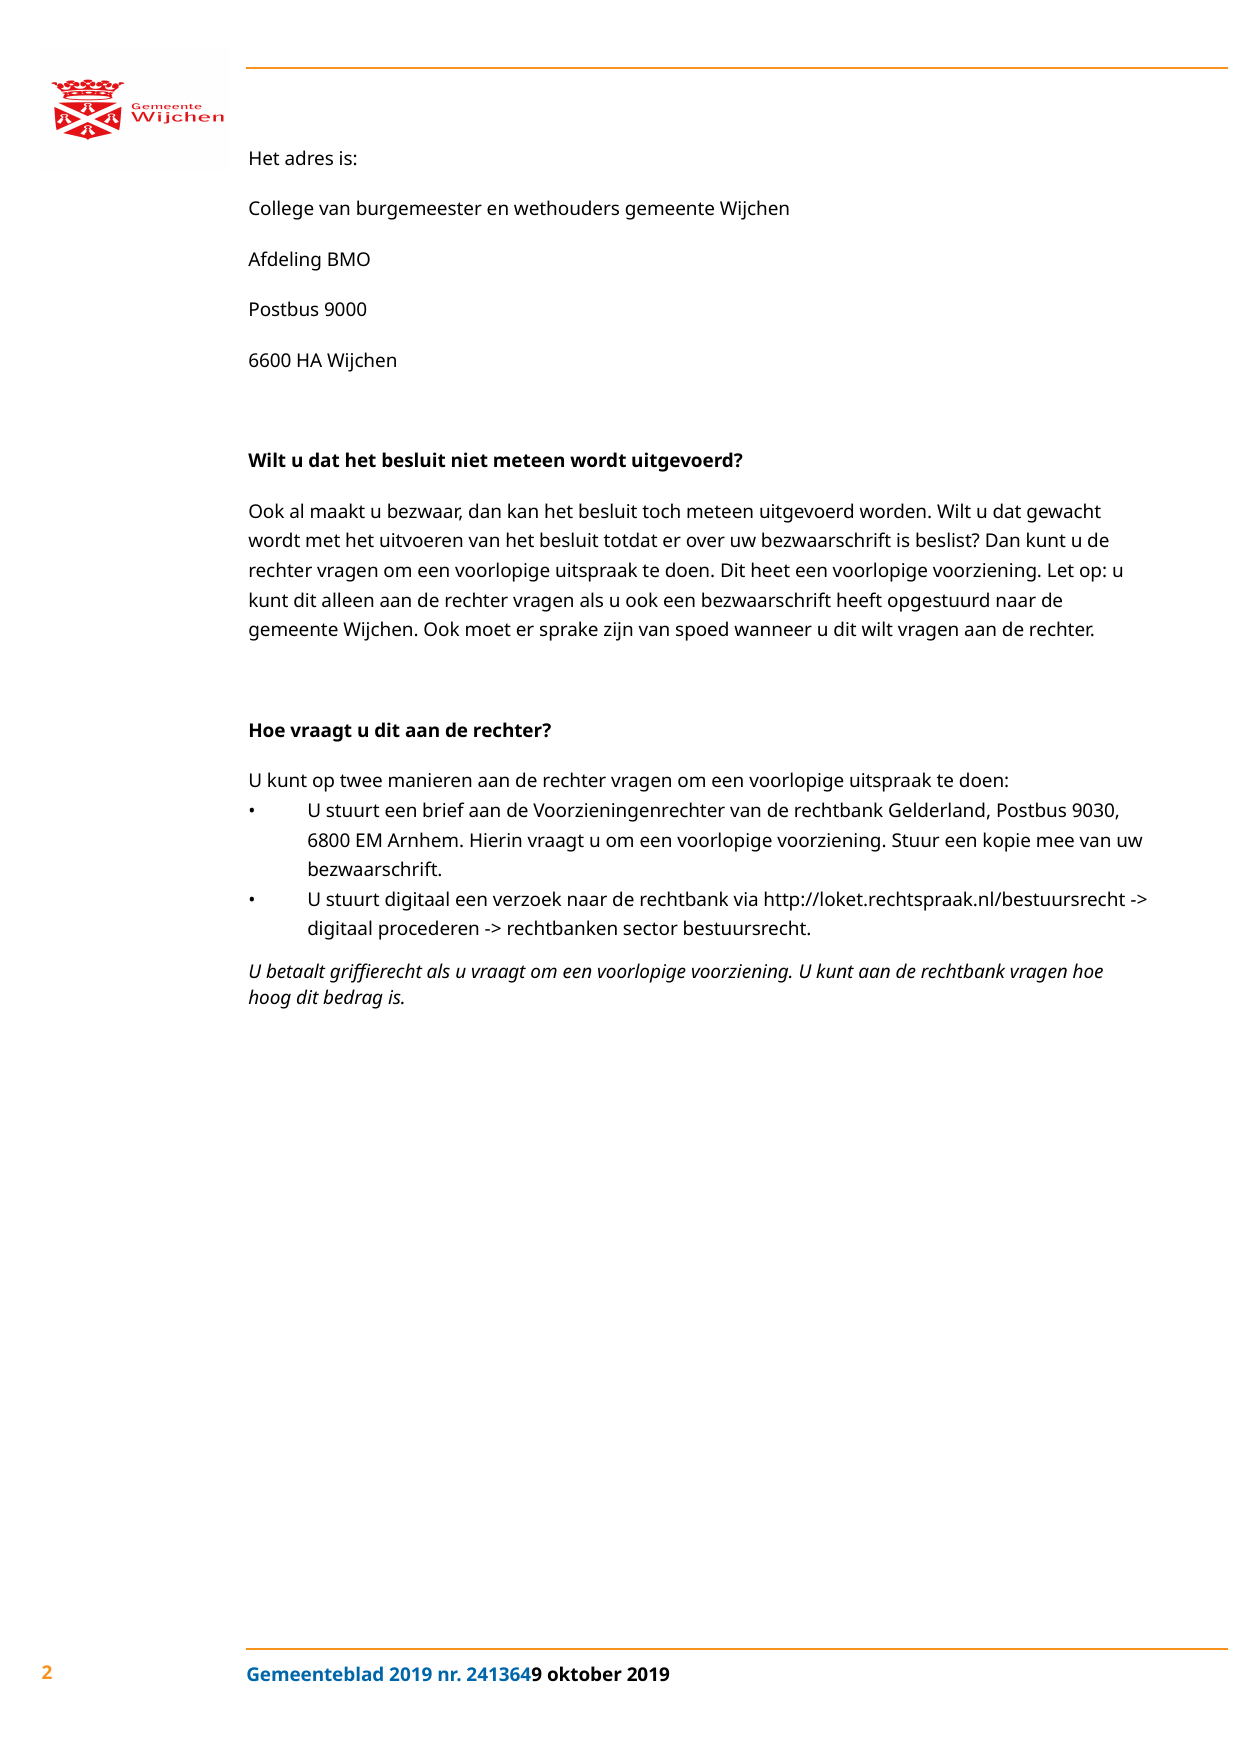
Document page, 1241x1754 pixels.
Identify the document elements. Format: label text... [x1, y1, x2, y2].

text Het adres is: [248, 145, 1152, 171]
text 6600 HA Wijchen [248, 347, 1152, 373]
text Hoe vraagt u dit aan de rechter? [248, 717, 1152, 743]
text Afdeling BMO [248, 246, 1152, 272]
text U kunt op twee manieren aan de rechter vragen om een voorlopige uitspraak te doen: [248, 768, 1152, 793]
list U stuurt een brief aan de Voorzieningenrechter van de rechtbank Gelderland, Postbus 9030, 6800 EM Arnhem. Hierin vraagt u om een voorlopige voorziening. Stuur een kopie mee van uw bezwaarschrift. [248, 797, 1152, 882]
text Ook al maakt u bezwaar, dan kan het besluit toch meteen uitgevoerd worden. Wilt u dat gewacht wordt met het uitvoeren van het besluit totdat er over uw bezwaarschrift is beslist? Dan kunt u de rechter vragen om een voorlopige uitspraak te doen. Dit heet een voorlopige voorziening. Let op: u kunt dit alleen aan de rechter vragen als u ook een bezwaarschrift heeft opgestuurd naar de gemeente Wijchen. Ook moet er sprake zijn van spoed wanneer u dit wilt vragen aan de rechter. [248, 498, 1152, 642]
text College van burgemeester en wethouders gemeente Wijchen [248, 196, 1152, 221]
text U betaalt griffierecht als u vraagt om een voorlopige voorziening. U kunt aan de rechtbank vragen hoe hoog dit bedrag is. [248, 959, 1152, 1010]
text Wilt u dat het besluit niet meteen wordt uitgevoerd? [248, 448, 1152, 473]
text Postbus 9000 [248, 296, 1152, 322]
list U stuurt digitaal een verzoek naar de rechtbank via http://loket.rechtspraak.nl/bestuursrecht -> digitaal procederen -> rechtbanken sector bestuursrecht. [248, 886, 1152, 941]
picture [41, 47, 231, 172]
